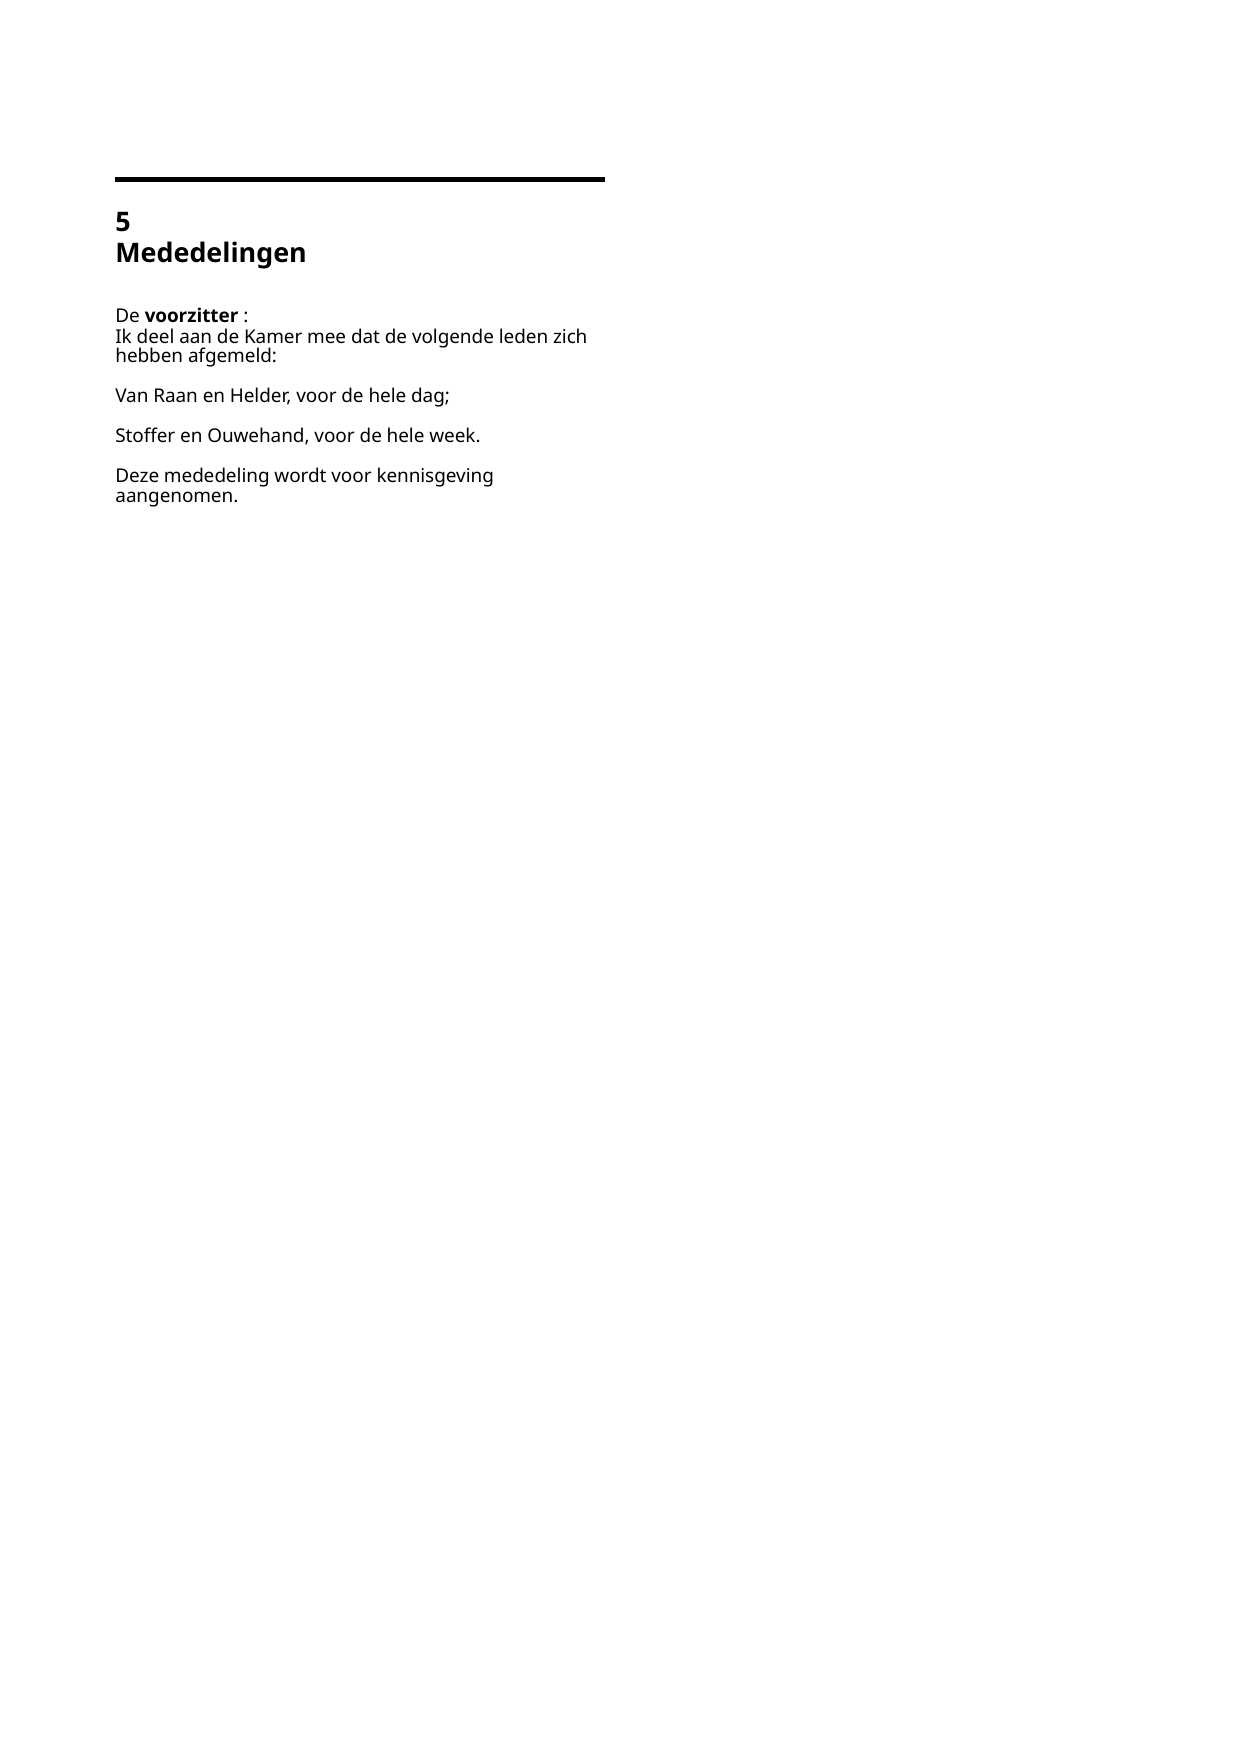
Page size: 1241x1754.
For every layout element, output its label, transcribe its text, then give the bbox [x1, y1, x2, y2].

text Deze mededeling wordt voor kennisgeving aangenomen. [115, 467, 605, 506]
text Van Raan en Helder, voor de hele dag; [115, 387, 605, 407]
text Stoffer en Ouwehand, voor de hele week. [115, 427, 605, 447]
text Mededelingen [115, 239, 605, 283]
text De voorzitter : [115, 302, 605, 328]
text 5 [115, 203, 605, 239]
text Ik deel aan de Kamer mee dat de volgende leden zich hebben afgemeld: [115, 328, 605, 367]
